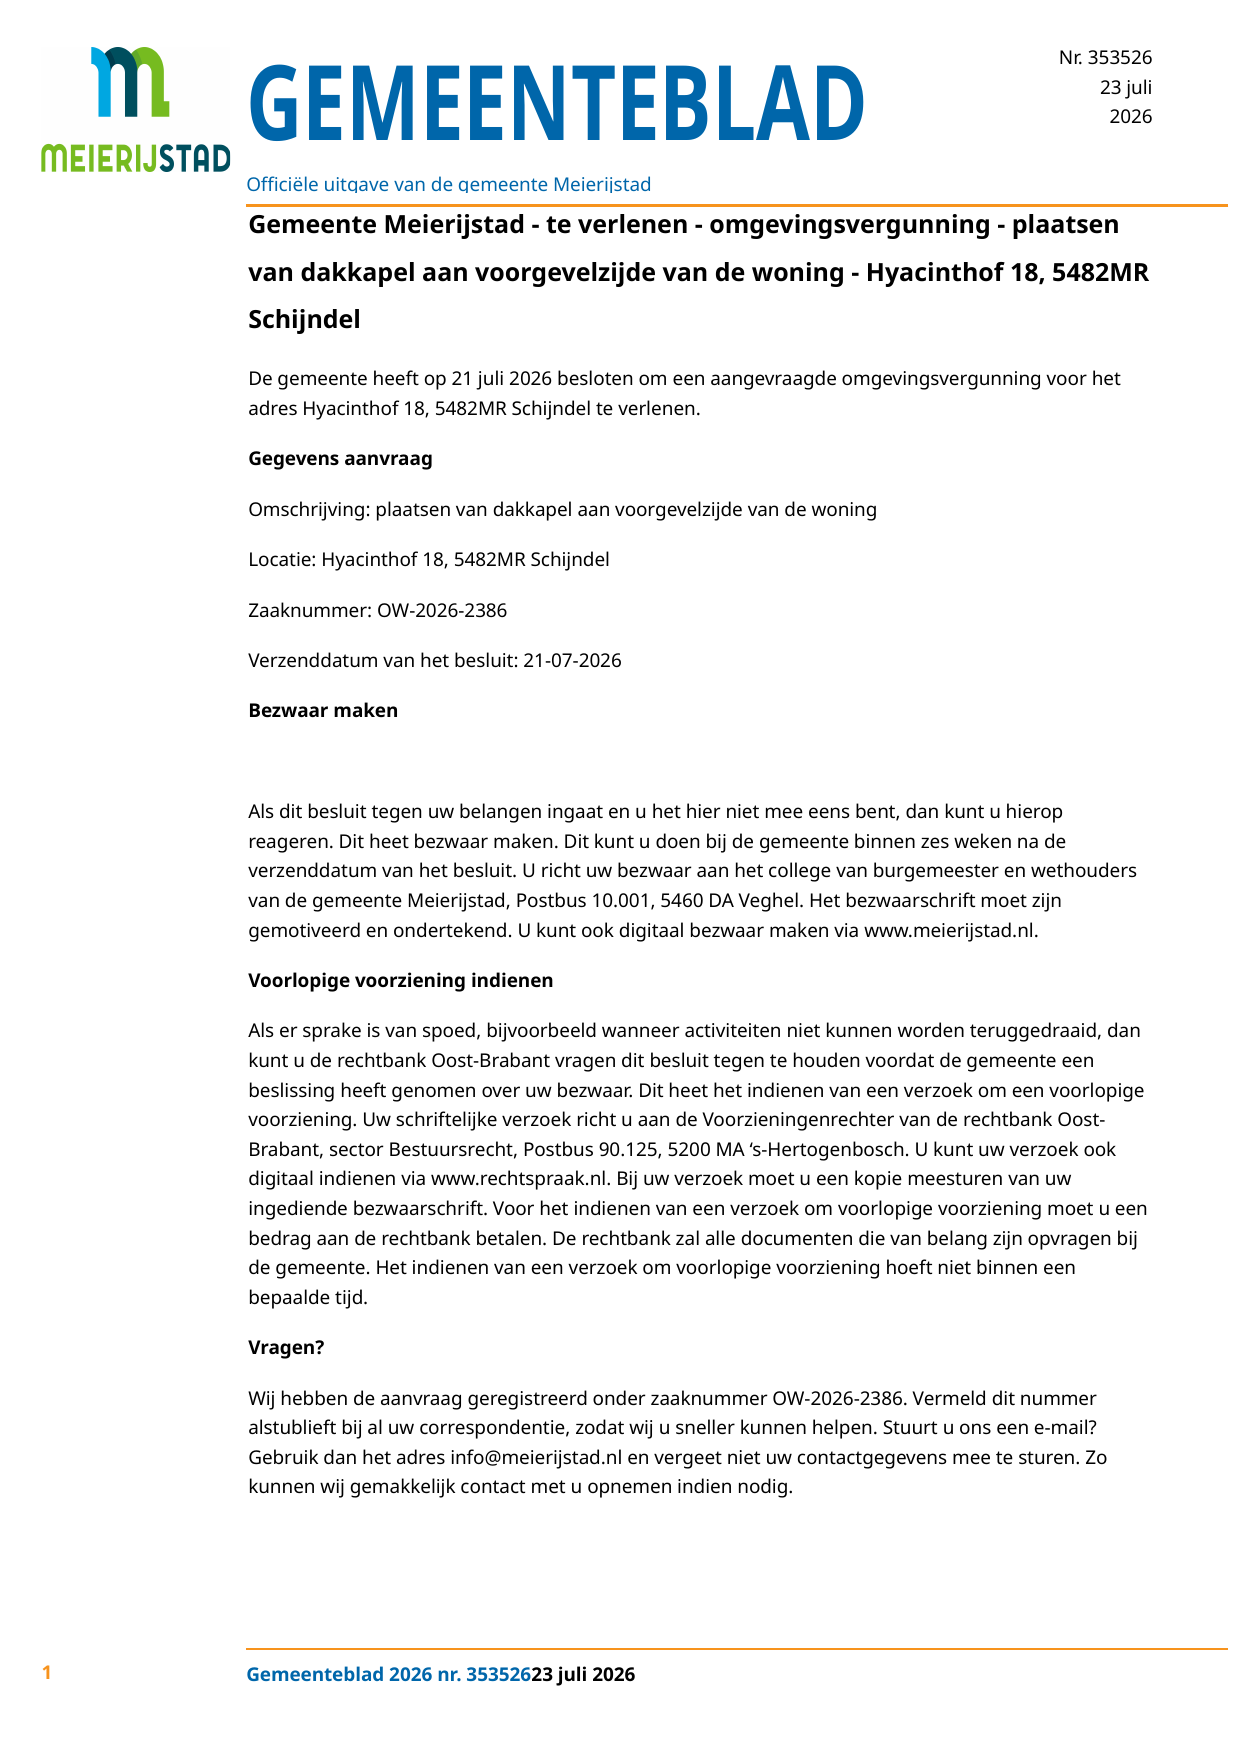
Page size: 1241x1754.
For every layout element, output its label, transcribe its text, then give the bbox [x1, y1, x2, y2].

text Vragen? [248, 1334, 1152, 1360]
text Als dit besluit tegen uw belangen ingaat en u het hier niet mee eens bent, dan kunt u hierop reageren. Dit heet bezwaar maken. Dit kunt u doen bij de gemeente binnen zes weken na de verzenddatum van het besluit. U richt uw bezwaar aan het college van burgemeester en wethouders van de gemeente Meierijstad, Postbus 10.001, 5460 DA Veghel. Het bezwaarschrift moet zijn gemotiveerd en ondertekend. U kunt ook digitaal bezwaar maken via www.meierijstad.nl. [248, 798, 1152, 942]
text Gegevens aanvraag [248, 446, 1152, 471]
picture [41, 47, 231, 172]
text Wij hebben de aanvraag geregistreerd onder zaaknummer OW-2026-2386. Vermeld dit nummer alstublieft bij al uw correspondentie, zodat wij u sneller kunnen helpen. Stuurt u ons een e-mail? Gebruik dan het adres info@meierijstad.nl en vergeet niet uw contactgegevens mee te sturen. Zo kunnen wij gemakkelijk contact met u opnemen indien nodig. [248, 1385, 1152, 1499]
text Locatie: Hyacinthof 18, 5482MR Schijndel [248, 546, 1152, 572]
text Voorlopige voorziening indienen [248, 967, 1152, 993]
text Gemeente Meierijstad - te verlenen - omgevingsvergunning - plaatsen van dakkapel aan voorgevelzijde van de woning - Hyacinthof 18, 5482MR Schijndel [248, 207, 1152, 336]
text Verzenddatum van het besluit: 21-07-2026 [248, 647, 1152, 673]
text Zaaknummer: OW-2026-2386 [248, 597, 1152, 622]
text Bezwaar maken [248, 698, 1152, 723]
text Omschrijving: plaatsen van dakkapel aan voorgevelzijde van de woning [248, 496, 1152, 522]
text De gemeente heeft op 21 juli 2026 besloten om een aangevraagde omgevingsvergunning voor het adres Hyacinthof 18, 5482MR Schijndel te verlenen. [248, 366, 1152, 421]
text Als er sprake is van spoed, bijvoorbeeld wanneer activiteiten niet kunnen worden teruggedraaid, dan kunt u de rechtbank Oost-Brabant vragen dit besluit tegen te houden voordat de gemeente een beslissing heeft genomen over uw bezwaar. Dit heet het indienen van een verzoek om een voorlopige voorziening. Uw schriftelijke verzoek richt u aan de Voorzieningenrechter van de rechtbank Oost-Brabant, sector Bestuursrecht, Postbus 90.125, 5200 MA ‘s-Hertogenbosch. U kunt uw verzoek ook digitaal indienen via www.rechtspraak.nl. Bij uw verzoek moet u een kopie meesturen van uw ingediende bezwaarschrift. Voor het indienen van een verzoek om voorlopige voorziening moet u een bedrag aan de rechtbank betalen. De rechtbank zal alle documenten die van belang zijn opvragen bij de gemeente. Het indienen van een verzoek om voorlopige voorziening hoeft niet binnen een bepaalde tijd. [248, 1018, 1152, 1309]
